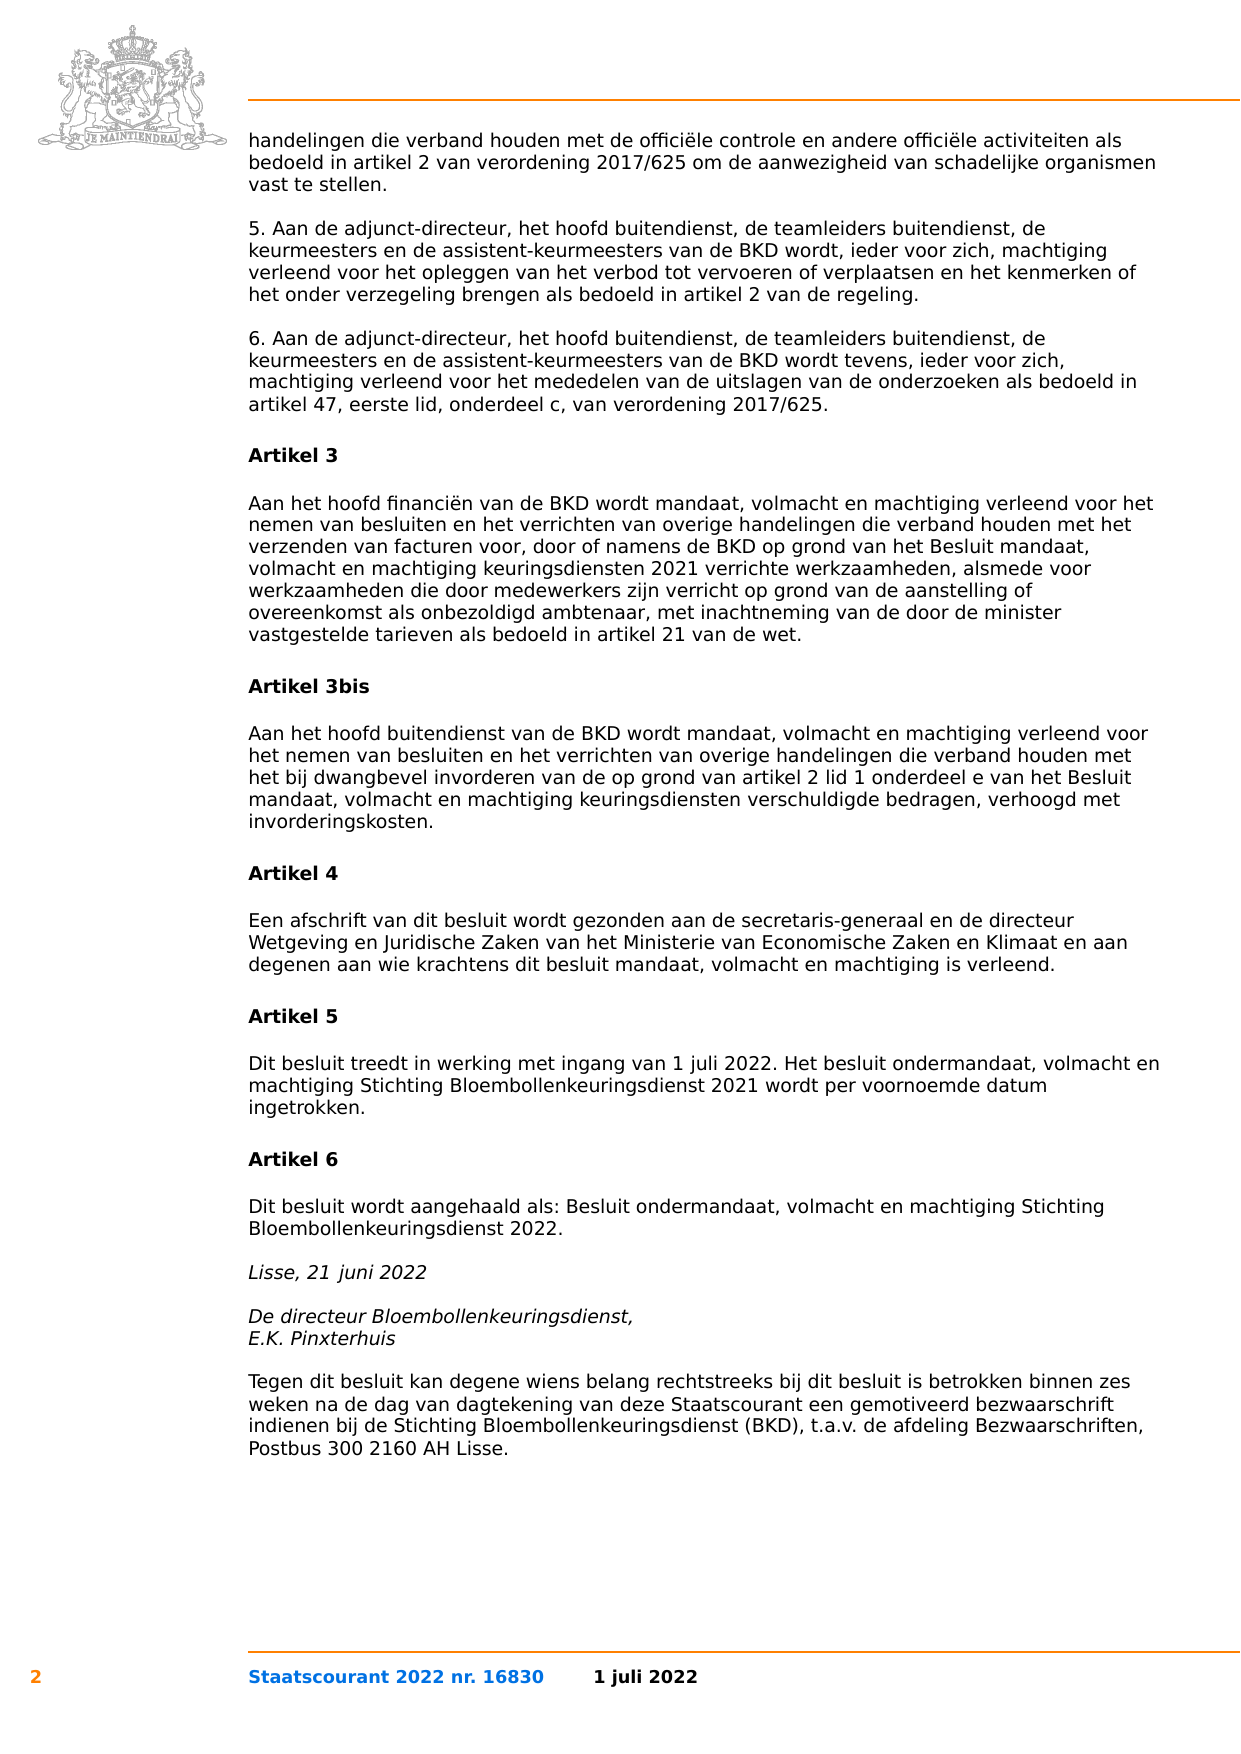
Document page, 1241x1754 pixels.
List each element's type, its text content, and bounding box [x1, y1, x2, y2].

text handelingen die verband houden met de officiële controle en andere officiële activiteiten als bedoeld in artikel 2 van verordening 2017/625 om de aanwezigheid van schadelijke organismen vast te stellen. [248, 130, 1163, 196]
subtitle Artikel 5 [248, 1006, 1163, 1028]
picture [38, 25, 227, 150]
text Lisse, 21 juni 2022 [248, 1262, 1163, 1284]
text 6. Aan de adjunct-directeur, het hoofd buitendienst, de teamleiders buitendienst, de keurmeesters en de assistent-keurmeesters van de BKD wordt tevens, ieder voor zich, machtiging verleend voor het mededelen van de uitslagen van de onderzoeken als bedoeld in artikel 47, eerste lid, onderdeel c, van verordening 2017/625. [248, 327, 1163, 415]
text Dit besluit treedt in werking met ingang van 1 juli 2022. Het besluit ondermandaat, volmacht en machtiging Stichting Bloembollenkeuringsdienst 2021 wordt per voornoemde datum ingetrokken. [248, 1053, 1163, 1119]
subtitle Artikel 3bis [248, 676, 1163, 698]
text Een afschrift van dit besluit wordt gezonden aan de secretaris-generaal en de directeur Wetgeving en Juridische Zaken van het Ministerie van Economische Zaken en Klimaat en aan degenen aan wie krachtens dit besluit mandaat, volmacht en machtiging is verleend. [248, 910, 1163, 976]
text Tegen dit besluit kan degene wiens belang rechtstreeks bij dit besluit is betrokken binnen zes weken na de dag van dagtekening van deze Staatscourant een gemotiveerd bezwaarschrift indienen bij de Stichting Bloembollenkeuringsdienst (BKD), t.a.v. de afdeling Bezwaarschriften, Postbus 300 2160 AH Lisse. [248, 1371, 1163, 1459]
subtitle Artikel 6 [248, 1149, 1163, 1171]
text Dit besluit wordt aangehaald als: Besluit ondermandaat, volmacht en machtiging Stichting Bloembollenkeuringsdienst 2022. [248, 1196, 1163, 1240]
text De directeur Bloembollenkeuringsdienst, E.K. Pinxterhuis [248, 1306, 1163, 1349]
text Aan het hoofd buitendienst van de BKD wordt mandaat, volmacht en machtiging verleend voor het nemen van besluiten en het verrichten van overige handelingen die verband houden met het bij dwangbevel invorderen van de op grond van artikel 2 lid 1 onderdeel e van het Besluit mandaat, volmacht en machtiging keuringsdiensten verschuldigde bedragen, verhoogd met invorderingskosten. [248, 723, 1163, 833]
subtitle Artikel 3 [248, 445, 1163, 467]
subtitle Artikel 4 [248, 863, 1163, 885]
text Aan het hoofd financiën van de BKD wordt mandaat, volmacht en machtiging verleend voor het nemen van besluiten en het verrichten van overige handelingen die verband houden met het verzenden van facturen voor, door of namens de BKD op grond van het Besluit mandaat, volmacht en machtiging keuringsdiensten 2021 verrichte werkzaamheden, alsmede voor werkzaamheden die door medewerkers zijn verricht op grond van de aanstelling of overeenkomst als onbezoldigd ambtenaar, met inachtneming van de door de minister vastgestelde tarieven als bedoeld in artikel 21 van de wet. [248, 492, 1163, 646]
text 5. Aan de adjunct-directeur, het hoofd buitendienst, de teamleiders buitendienst, de keurmeesters en de assistent-keurmeesters van de BKD wordt, ieder voor zich, machtiging verleend voor het opleggen van het verbod tot vervoeren of verplaatsen en het kenmerken of het onder verzegeling brengen als bedoeld in artikel 2 van de regeling. [248, 218, 1163, 306]
